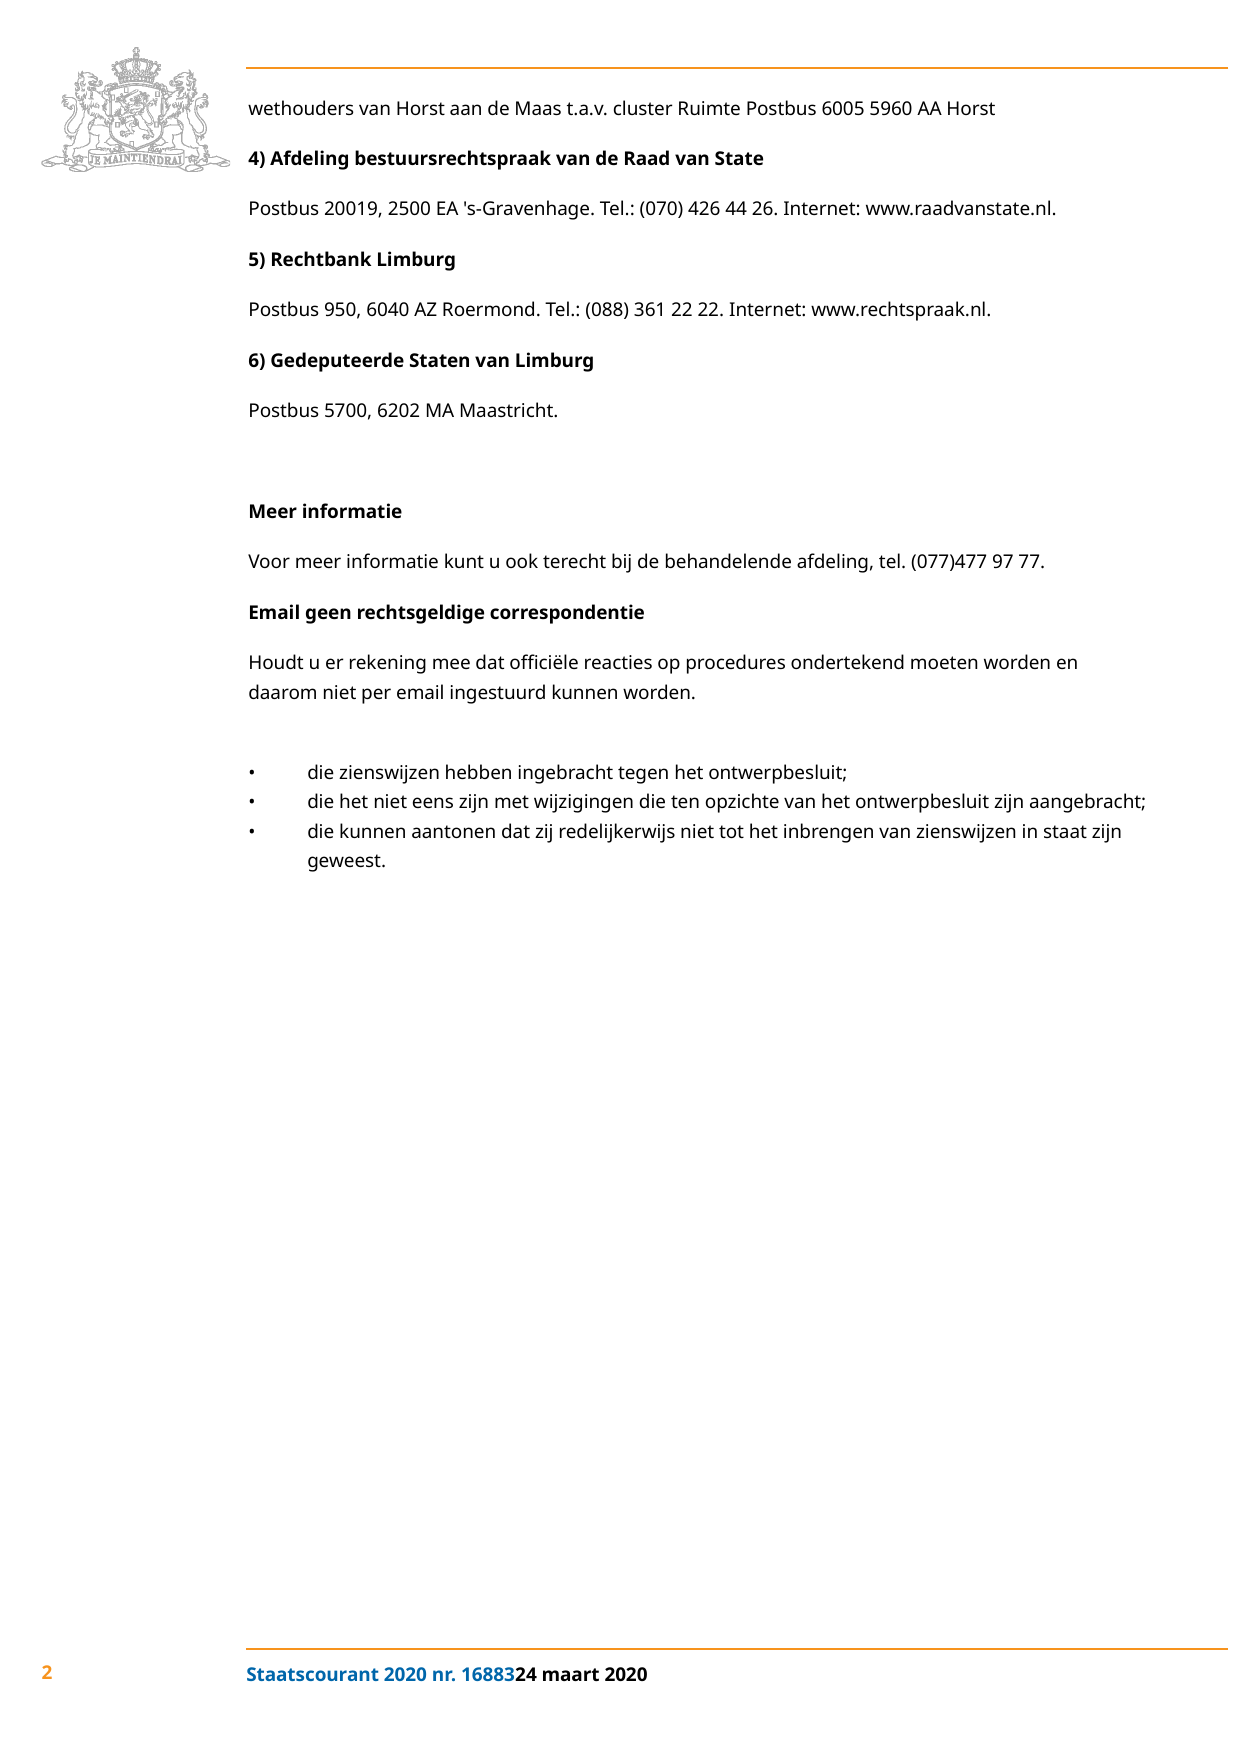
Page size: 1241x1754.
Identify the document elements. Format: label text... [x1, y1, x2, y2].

text Email geen rechtsgeldige correspondentie [248, 599, 1152, 625]
text Houdt u er rekening mee dat officiële reacties op procedures ondertekend moeten worden en daarom niet per email ingestuurd kunnen worden. [248, 649, 1152, 705]
text Postbus 5700, 6202 MA Maastricht. [248, 397, 1152, 423]
text Voor meer informatie kunt u ook terecht bij de behandelende afdeling, tel. (077)477 97 77. [248, 548, 1152, 574]
text 4) Afdeling bestuursrechtspraak van de Raad van State [248, 145, 1152, 171]
text 5) Rechtbank Limburg [248, 246, 1152, 272]
text wethouders van Horst aan de Maas t.a.v. cluster Ruimte Postbus 6005 5960 AA Horst [248, 95, 1152, 121]
text Postbus 950, 6040 AZ Roermond. Tel.: (088) 361 22 22. Internet: www.rechtspraak.nl. [248, 296, 1152, 322]
picture [41, 47, 231, 172]
text 6) Gedeputeerde Staten van Limburg [248, 347, 1152, 373]
list die zienswijzen hebben ingebracht tegen het ontwerpbesluit; [248, 759, 1152, 785]
list die kunnen aantonen dat zij redelijkerwijs niet tot het inbrengen van zienswijzen in staat zijn geweest. [248, 818, 1152, 873]
list die het niet eens zijn met wijzigingen die ten opzichte van het ontwerpbesluit zijn aangebracht; [248, 788, 1152, 814]
text Meer informatie [248, 498, 1152, 524]
text Postbus 20019, 2500 EA 's-Gravenhage. Tel.: (070) 426 44 26. Internet: www.raadvanstate.nl. [248, 196, 1152, 221]
